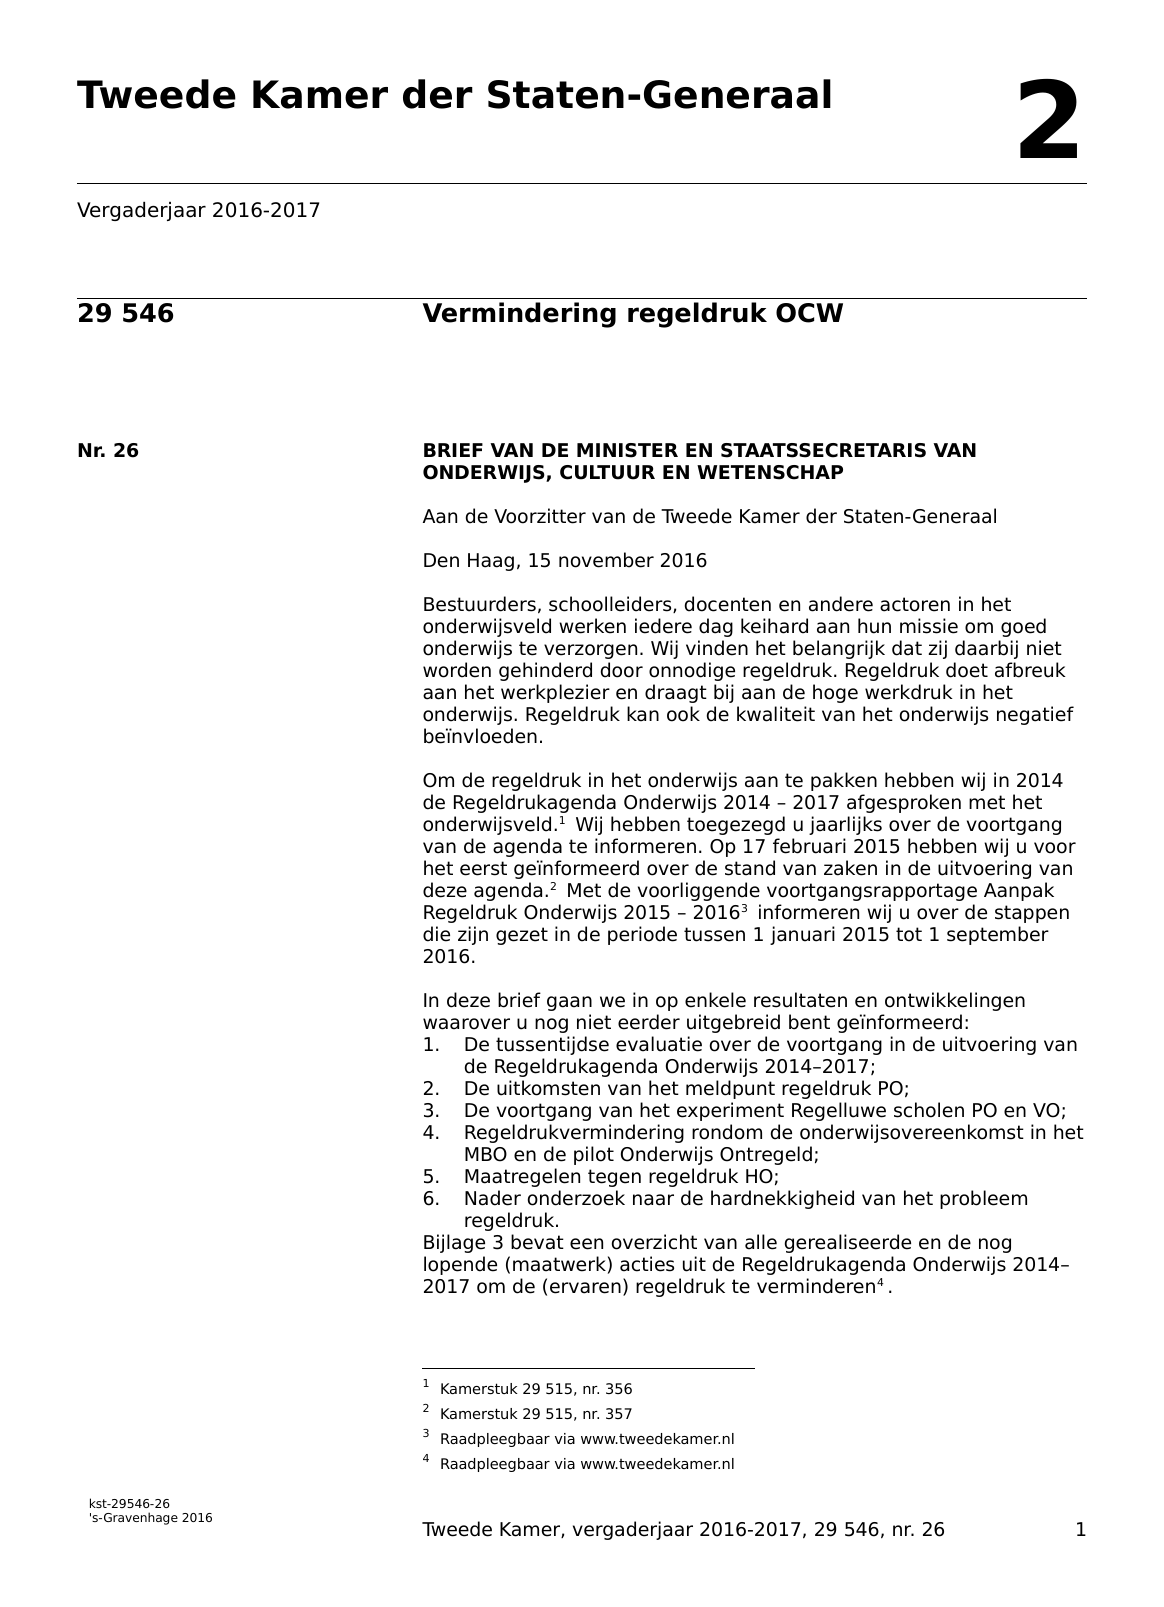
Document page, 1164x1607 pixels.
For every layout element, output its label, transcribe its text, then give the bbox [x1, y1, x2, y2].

text 2. De uitkomsten van het meldpunt regeldruk PO; [422, 1078, 1087, 1100]
text In deze brief gaan we in op enkele resultaten en ontwikkelingen waarover u nog niet eerder uitgebreid bent geïnformeerd: [422, 990, 1087, 1034]
text Den Haag, 15 november 2016 [422, 550, 1087, 572]
text Raadpleegbaar via www.tweedekamer.nl [422, 1427, 1087, 1449]
text Bijlage 3 bevat een overzicht van alle gerealiseerde en de nog lopende (maatwerk) acties uit de Regeldrukagenda Onderwijs 2014–2017 om de (ervaren) regeldruk te verminderen. [422, 1232, 1087, 1298]
text Kamerstuk 29 515, nr. 357 [422, 1402, 1087, 1424]
text 4. Regeldrukvermindering rondom de onderwijsovereenkomst in het MBO en de pilot Onderwijs Ontregeld; [422, 1122, 1087, 1166]
table_header Tweede Kamer der Staten-Generaal [77, 59, 886, 183]
text 1. De tussentijdse evaluatie over de voortgang in de uitvoering van de Regeldrukagenda Onderwijs 2014–2017; [422, 1034, 1087, 1078]
text Raadpleegbaar via www.tweedekamer.nl [422, 1452, 1087, 1474]
text Aan de Voorzitter van de Tweede Kamer der Staten-Generaal [422, 506, 1087, 528]
table_cell Vergaderjaar 2016-2017 [77, 184, 1087, 298]
text 5. Maatregelen tegen regeldruk HO; [422, 1166, 1087, 1188]
text Kamerstuk 29 515, nr. 356 [422, 1377, 1087, 1399]
subtitle 29 546 Vermindering regeldruk OCW [77, 299, 1087, 329]
text Om de regeldruk in het onderwijs aan te pakken hebben wij in 2014 de Regeldrukagenda Onderwijs 2014 – 2017 afgesproken met het onderwijsveld. Wij hebben toegezegd u jaarlijks over de voortgang van de agenda te informeren. Op 17 februari 2015 hebben wij u voor het eerst geïnformeerd over de stand van zaken in de uitvoering van deze agenda. Met de voorliggende voortgangsrapportage Aanpak Regeldruk Onderwijs 2015 – 2016 informeren wij u over de stappen die zijn gezet in de periode tussen 1 januari 2015 tot 1 september 2016. [422, 770, 1087, 968]
text kst-29546-26 [88, 1497, 323, 1511]
text Bestuurders, schoolleiders, docenten en andere actoren in het onderwijsveld werken iedere dag keihard aan hun missie om goed onderwijs te verzorgen. Wij vinden het belangrijk dat zij daarbij niet worden gehinderd door onnodige regeldruk. Regeldruk doet afbreuk aan het werkplezier en draagt bij aan de hoge werkdruk in het onderwijs. Regeldruk kan ook de kwaliteit van het onderwijs negatief beïnvloeden. [422, 594, 1087, 748]
table_header 2 [886, 59, 1087, 183]
text 's-Gravenhage 2016 [88, 1511, 323, 1525]
subtitle Nr. 26 BRIEF VAN DE MINISTER EN STAATSSECRETARIS VAN ONDERWIJS, CULTUUR EN WETENSCHAP [77, 440, 1087, 484]
text 6. Nader onderzoek naar de hardnekkigheid van het probleem regeldruk. [422, 1188, 1087, 1232]
text 3. De voortgang van het experiment Regelluwe scholen PO en VO; [422, 1100, 1087, 1122]
